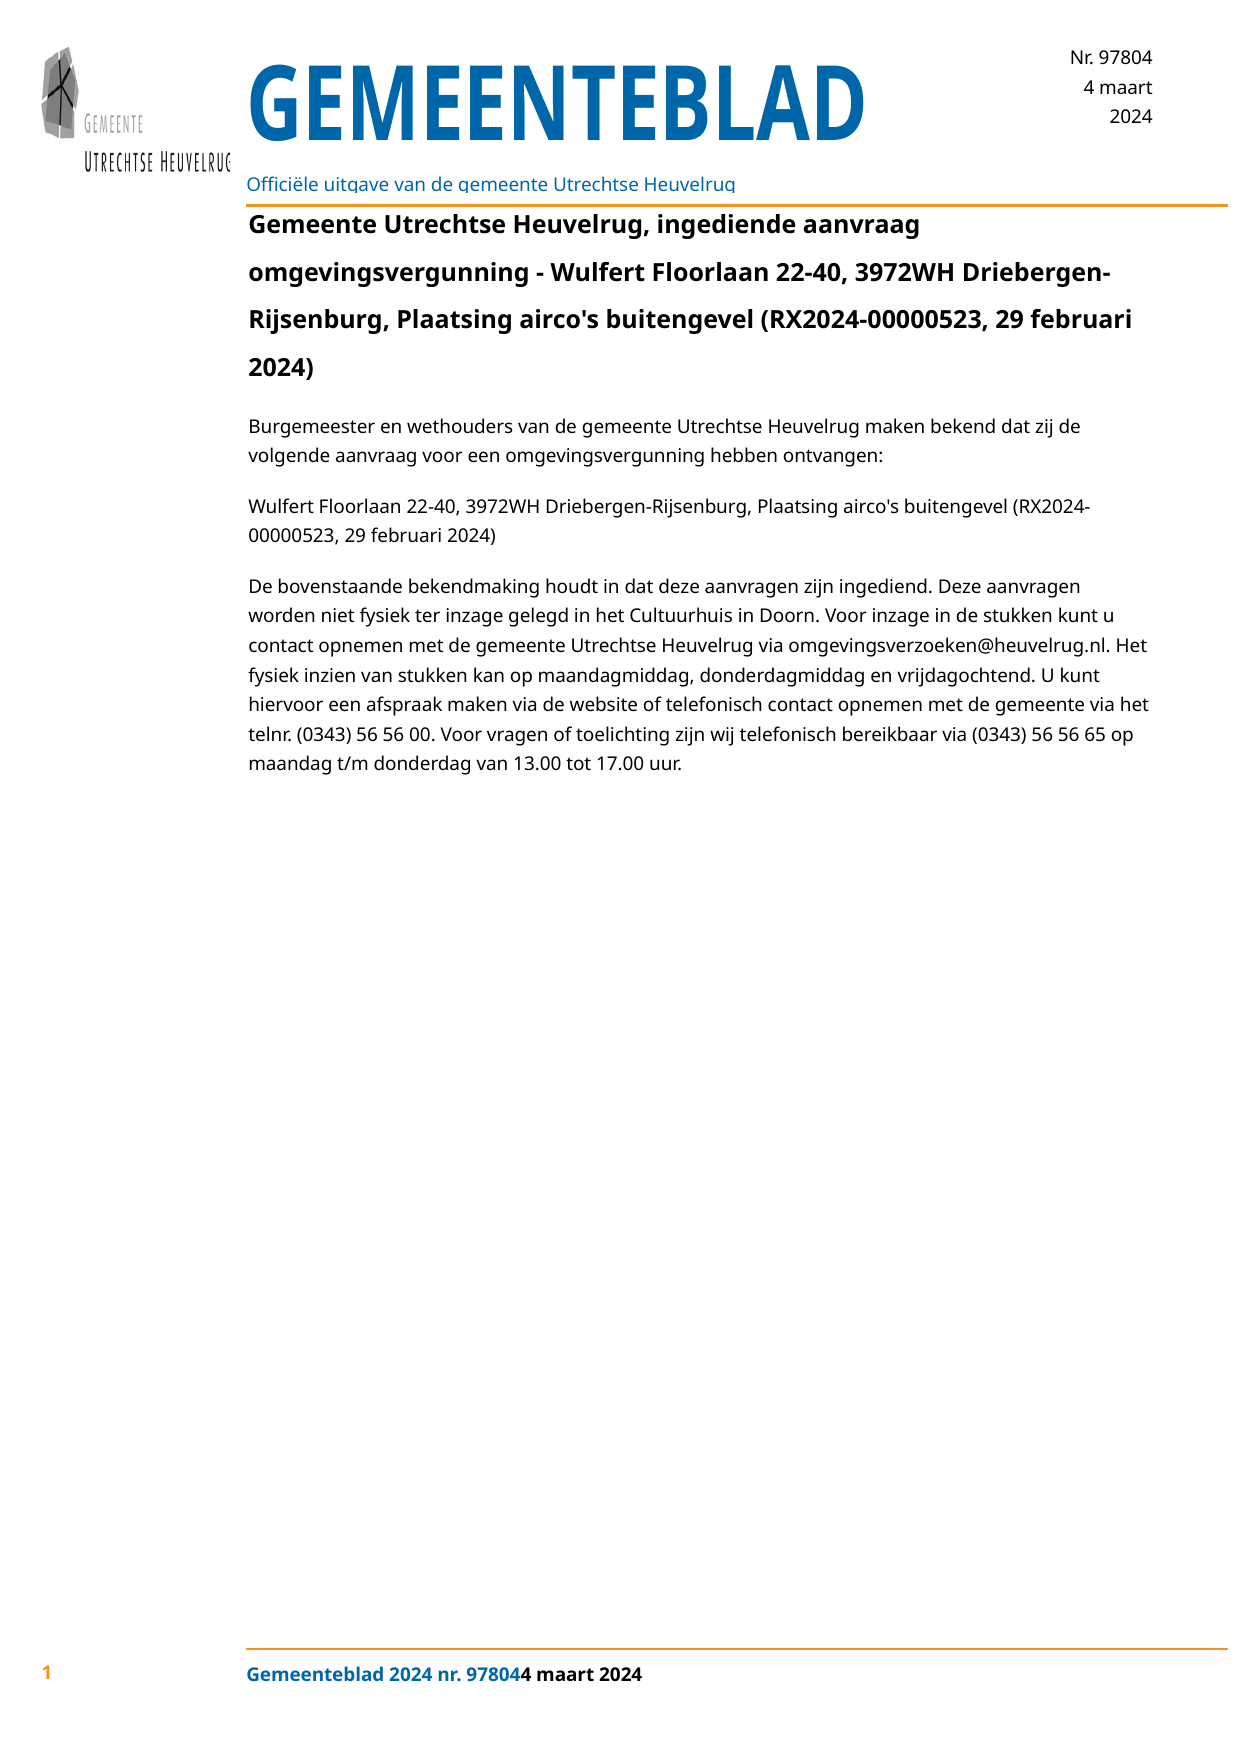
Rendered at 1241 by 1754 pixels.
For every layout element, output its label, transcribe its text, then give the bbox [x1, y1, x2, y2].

text De bovenstaande bekendmaking houdt in dat deze aanvragen zijn ingediend. Deze aanvragen worden niet fysiek ter inzage gelegd in het Cultuurhuis in Doorn. Voor inzage in de stukken kunt u contact opnemen met de gemeente Utrechtse Heuvelrug via omgevingsverzoeken@heuvelrug.nl. Het fysiek inzien van stukken kan op maandagmiddag, donderdagmiddag en vrijdagochtend. U kunt hiervoor een afspraak maken via de website of telefonisch contact opnemen met de gemeente via het telnr. (0343) 56 56 00. Voor vragen of toelichting zijn wij telefonisch bereikbaar via (0343) 56 56 65 op maandag t/m donderdag van 13.00 tot 17.00 uur. [248, 573, 1152, 776]
picture [41, 47, 231, 172]
text Wulfert Floorlaan 22-40, 3972WH Driebergen-Rijsenburg, Plaatsing airco's buitengevel (RX2024-00000523, 29 februari 2024) [248, 493, 1152, 548]
text Burgemeester en wethouders van de gemeente Utrechtse Heuvelrug maken bekend dat zij de volgende aanvraag voor een omgevingsvergunning hebben ontvangen: [248, 413, 1152, 468]
text Gemeente Utrechtse Heuvelrug, ingediende aanvraag omgevingsvergunning - Wulfert Floorlaan 22-40, 3972WH Driebergen-Rijsenburg, Plaatsing airco's buitengevel (RX2024-00000523, 29 februari 2024) [248, 207, 1152, 384]
